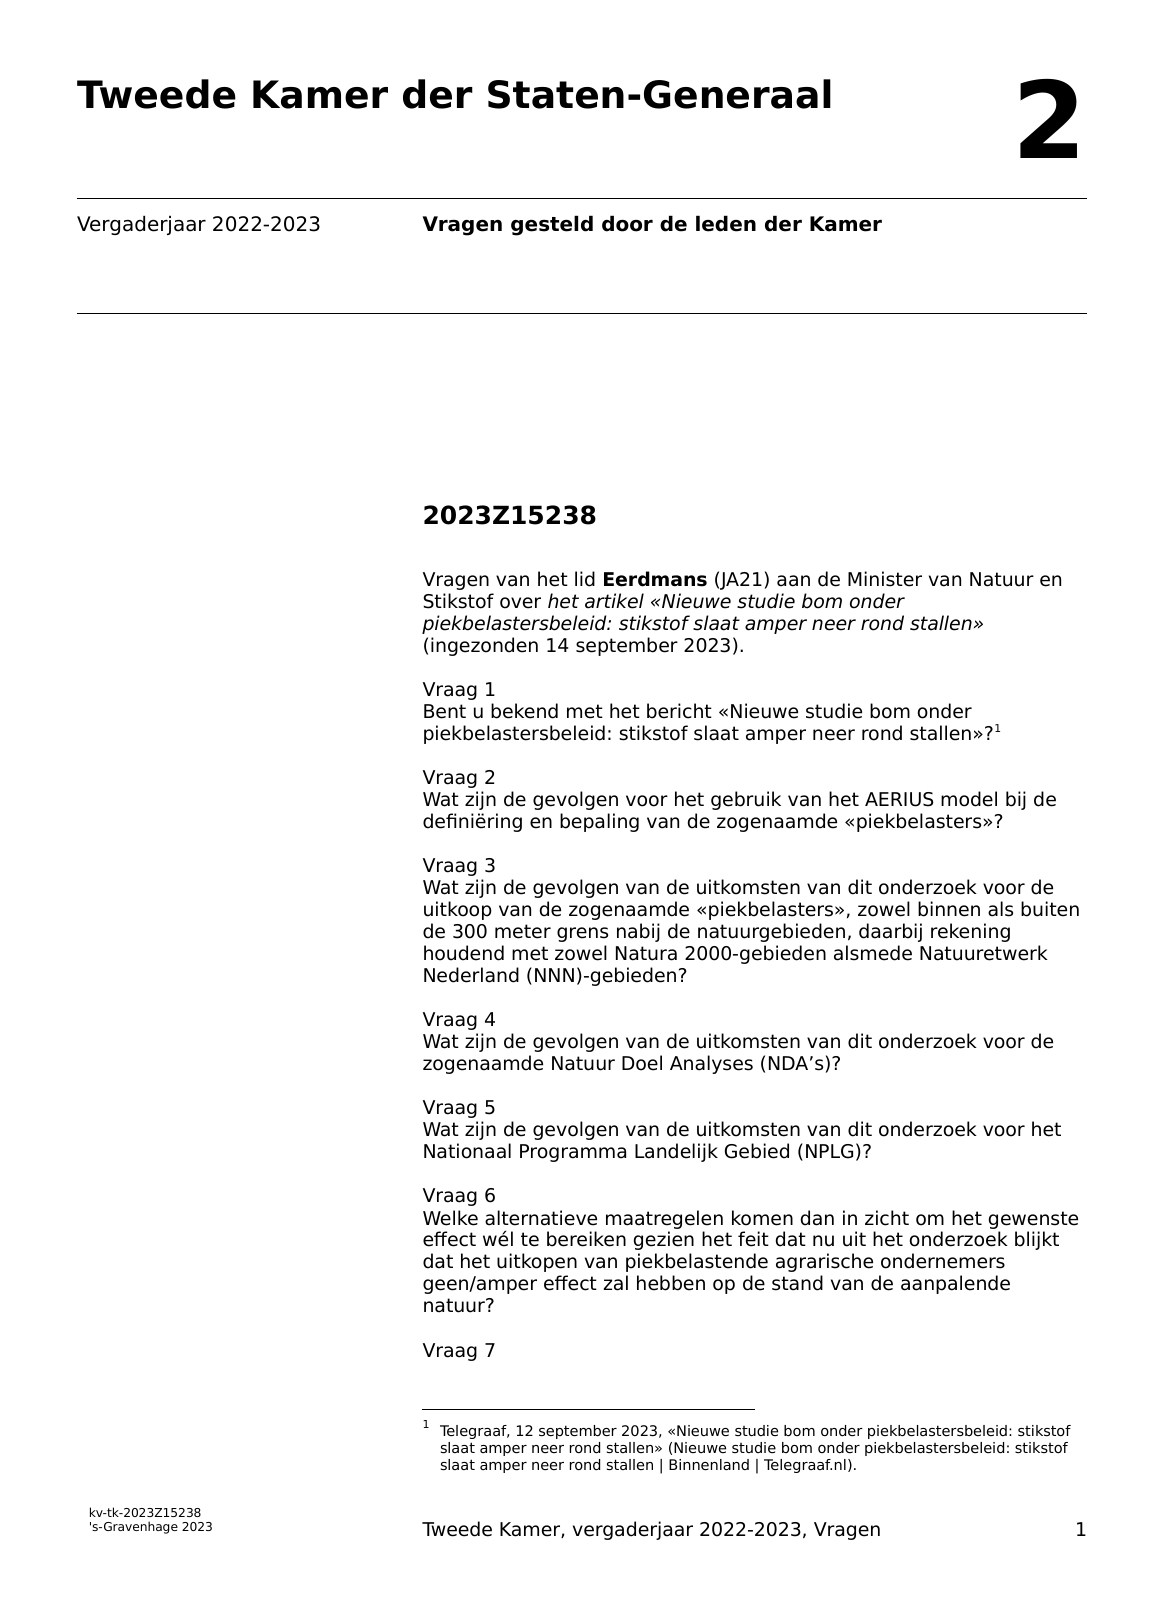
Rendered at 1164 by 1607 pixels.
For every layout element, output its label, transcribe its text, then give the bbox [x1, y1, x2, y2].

text Wat zijn de gevolgen van de uitkomsten van dit onderzoek voor het Nationaal Programma Landelijk Gebied (NPLG)? [422, 1119, 1087, 1163]
text Vraag 7 [422, 1339, 1087, 1361]
text Vraag 1 [422, 679, 1087, 701]
table_cell Vergaderjaar 2022-2023 [77, 199, 422, 313]
text Vragen van het lid Eerdmans (JA21) aan de Minister van Natuur en Stikstof over het artikel «Nieuwe studie bom onder piekbelastersbeleid: stikstof slaat amper neer rond stallen» (ingezonden 14 september 2023). [422, 569, 1087, 657]
text Telegraaf, 12 september 2023, «Nieuwe studie bom onder piekbelastersbeleid: stikstof slaat amper neer rond stallen» (Nieuwe studie bom onder piekbelastersbeleid: stikstof slaat amper neer rond stallen | Binnenland | Telegraaf.nl). [422, 1418, 1087, 1474]
text Vraag 3 [422, 855, 1087, 877]
text Wat zijn de gevolgen van de uitkomsten van dit onderzoek voor de zogenaamde Natuur Doel Analyses (NDA’s)? [422, 1031, 1087, 1075]
table_header Tweede Kamer der Staten-Generaal [77, 59, 886, 198]
text Welke alternatieve maatregelen komen dan in zicht om het gewenste effect wél te bereiken gezien het feit dat nu uit het onderzoek blijkt dat het uitkopen van piekbelastende agrarische ondernemers geen/amper effect zal hebben op de stand van de aanpalende natuur? [422, 1207, 1087, 1317]
text kv-tk-2023Z15238 [88, 1506, 323, 1520]
text Wat zijn de gevolgen voor het gebruik van het AERIUS model bij de definiëring en bepaling van de zogenaamde «piekbelasters»? [422, 789, 1087, 833]
table_header 2 [886, 59, 1087, 198]
text Vraag 6 [422, 1185, 1087, 1207]
text Wat zijn de gevolgen van de uitkomsten van dit onderzoek voor de uitkoop van de zogenaamde «piekbelasters», zowel binnen als buiten de 300 meter grens nabij de natuurgebieden, daarbij rekening houdend met zowel Natura 2000-gebieden alsmede Natuuretwerk Nederland (NNN)-gebieden? [422, 877, 1087, 987]
text Vraag 2 [422, 767, 1087, 789]
text Vraag 5 [422, 1097, 1087, 1119]
text Vraag 4 [422, 1009, 1087, 1031]
text Bent u bekend met het bericht «Nieuwe studie bom onder piekbelastersbeleid: stikstof slaat amper neer rond stallen»? [422, 701, 1087, 745]
table_cell Vragen gesteld door de leden der Kamer [422, 199, 1087, 313]
text 2023Z15238 [422, 501, 1087, 531]
text 's-Gravenhage 2023 [88, 1520, 323, 1534]
